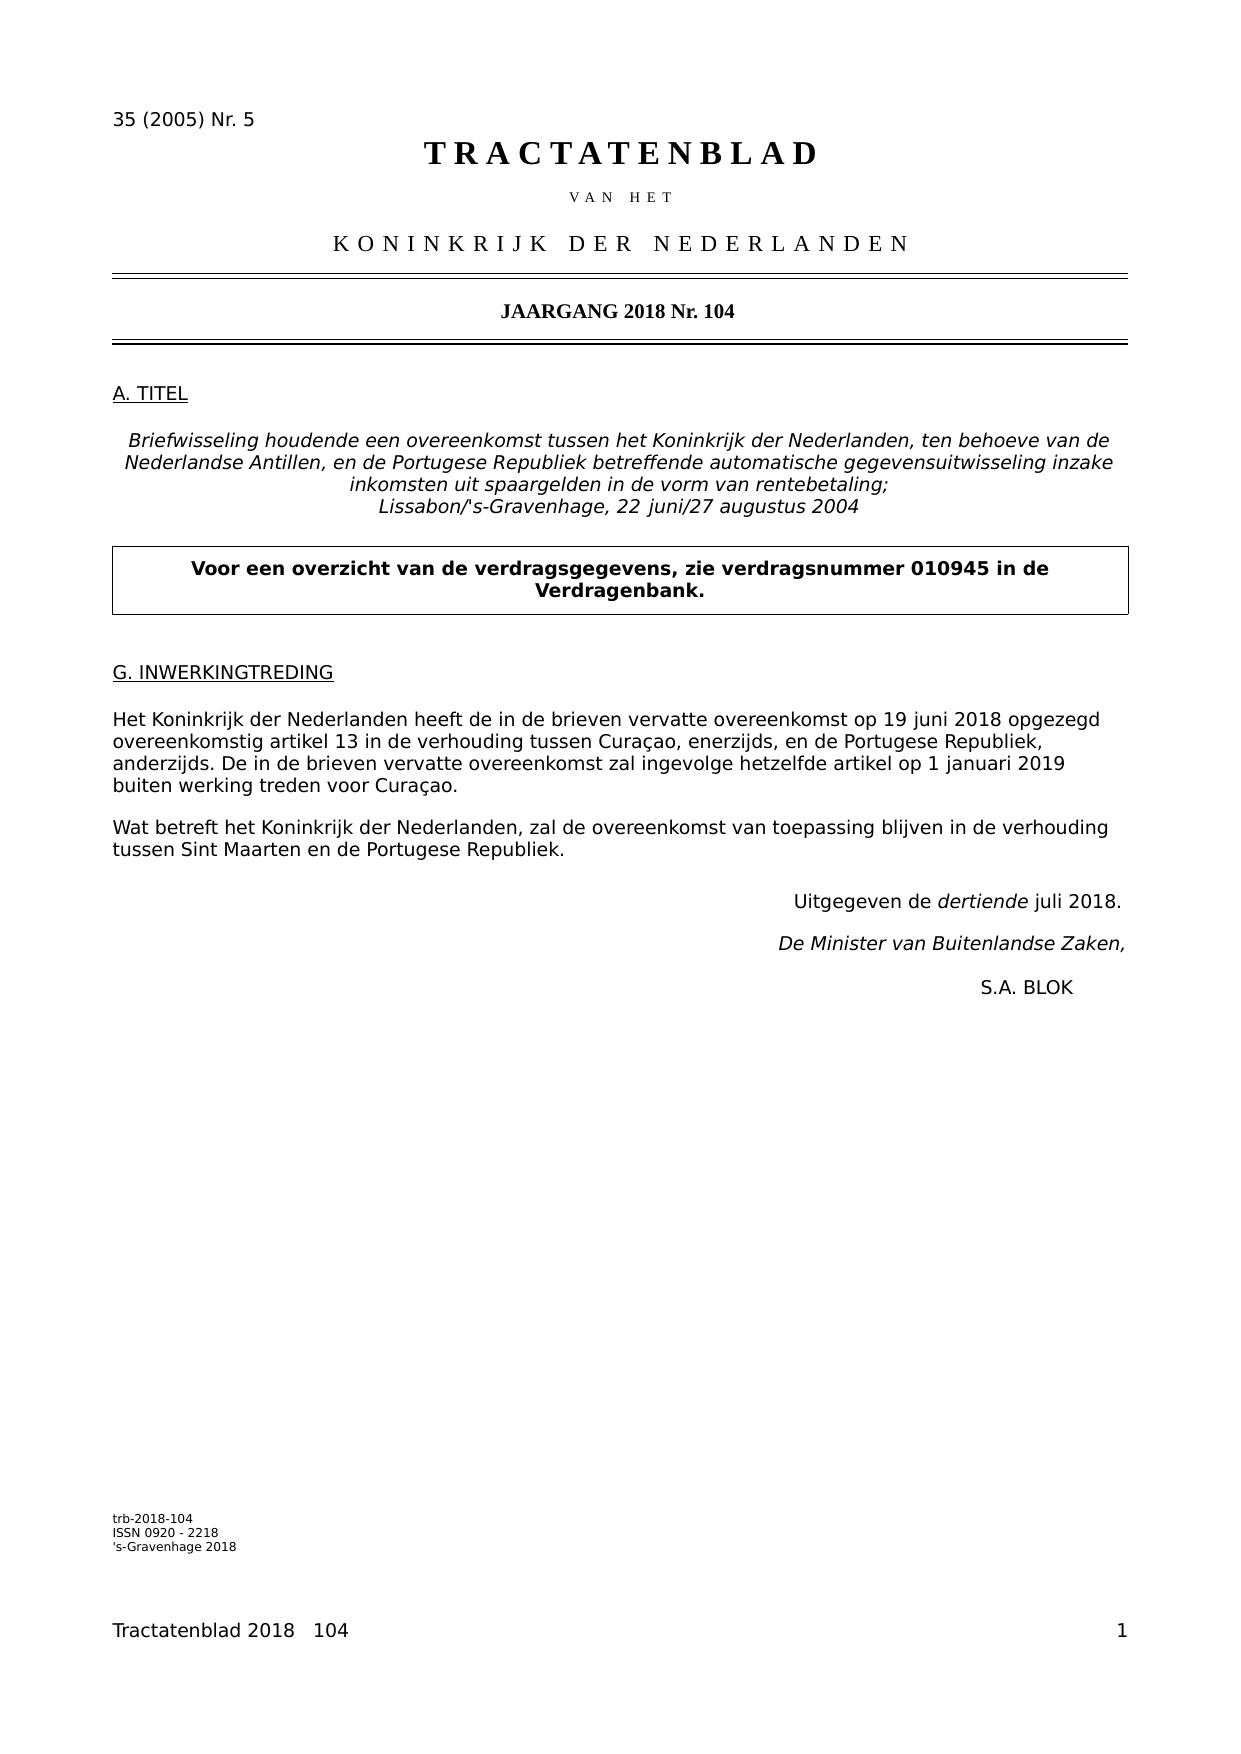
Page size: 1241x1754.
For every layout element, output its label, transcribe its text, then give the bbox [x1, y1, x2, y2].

text Het Koninkrijk der Nederlanden heeft de in de brieven vervatte overeenkomst op 19 juni 2018 opgezegd overeenkomstig artikel 13 in de verhouding tussen Curaçao, enerzijds, en de Portugese Republiek, anderzijds. De in de brieven vervatte overeenkomst zal ingevolge hetzelfde artikel op 1 januari 2019 buiten werking treden voor Curaçao. [112, 709, 1128, 797]
text 35 (2005) Nr. 5 [112, 109, 1128, 131]
text Uitgegeven de dertiende juli 2018. [112, 891, 1128, 913]
text trb-2018-104 [112, 1512, 346, 1526]
text Briefwisseling houdende een overeenkomst tussen het Koninkrijk der Nederlanden, ten behoeve van de Nederlandse Antillen, en de Portugese Republiek betreffende automatische gegevensuitwisseling inzake inkomsten uit spaargelden in de vorm van rentebetaling; [112, 430, 1128, 496]
text TRACTATENBLAD [112, 133, 1128, 172]
subtitle G. INWERKINGTREDING [112, 662, 1128, 684]
text KONINKRIJK DER NEDERLANDEN [112, 229, 1128, 256]
text De Minister van Buitenlandse Zaken, S.A. BLOK [112, 933, 1128, 999]
text JAARGANG 2018 Nr. 104 [112, 299, 1128, 323]
subtitle A. TITEL [112, 383, 1128, 405]
text Lissabon/'s-Gravenhage, 22 juni/27 augustus 2004 [112, 496, 1128, 518]
text ISSN 0920 - 2218 [112, 1526, 346, 1540]
text Wat betreft het Koninkrijk der Nederlanden, zal de overeenkomst van toepassing blijven in de verhouding tussen Sint Maarten en de Portugese Republiek. [112, 817, 1128, 861]
text VAN HET [112, 189, 1128, 206]
text 's-Gravenhage 2018 [112, 1540, 346, 1554]
